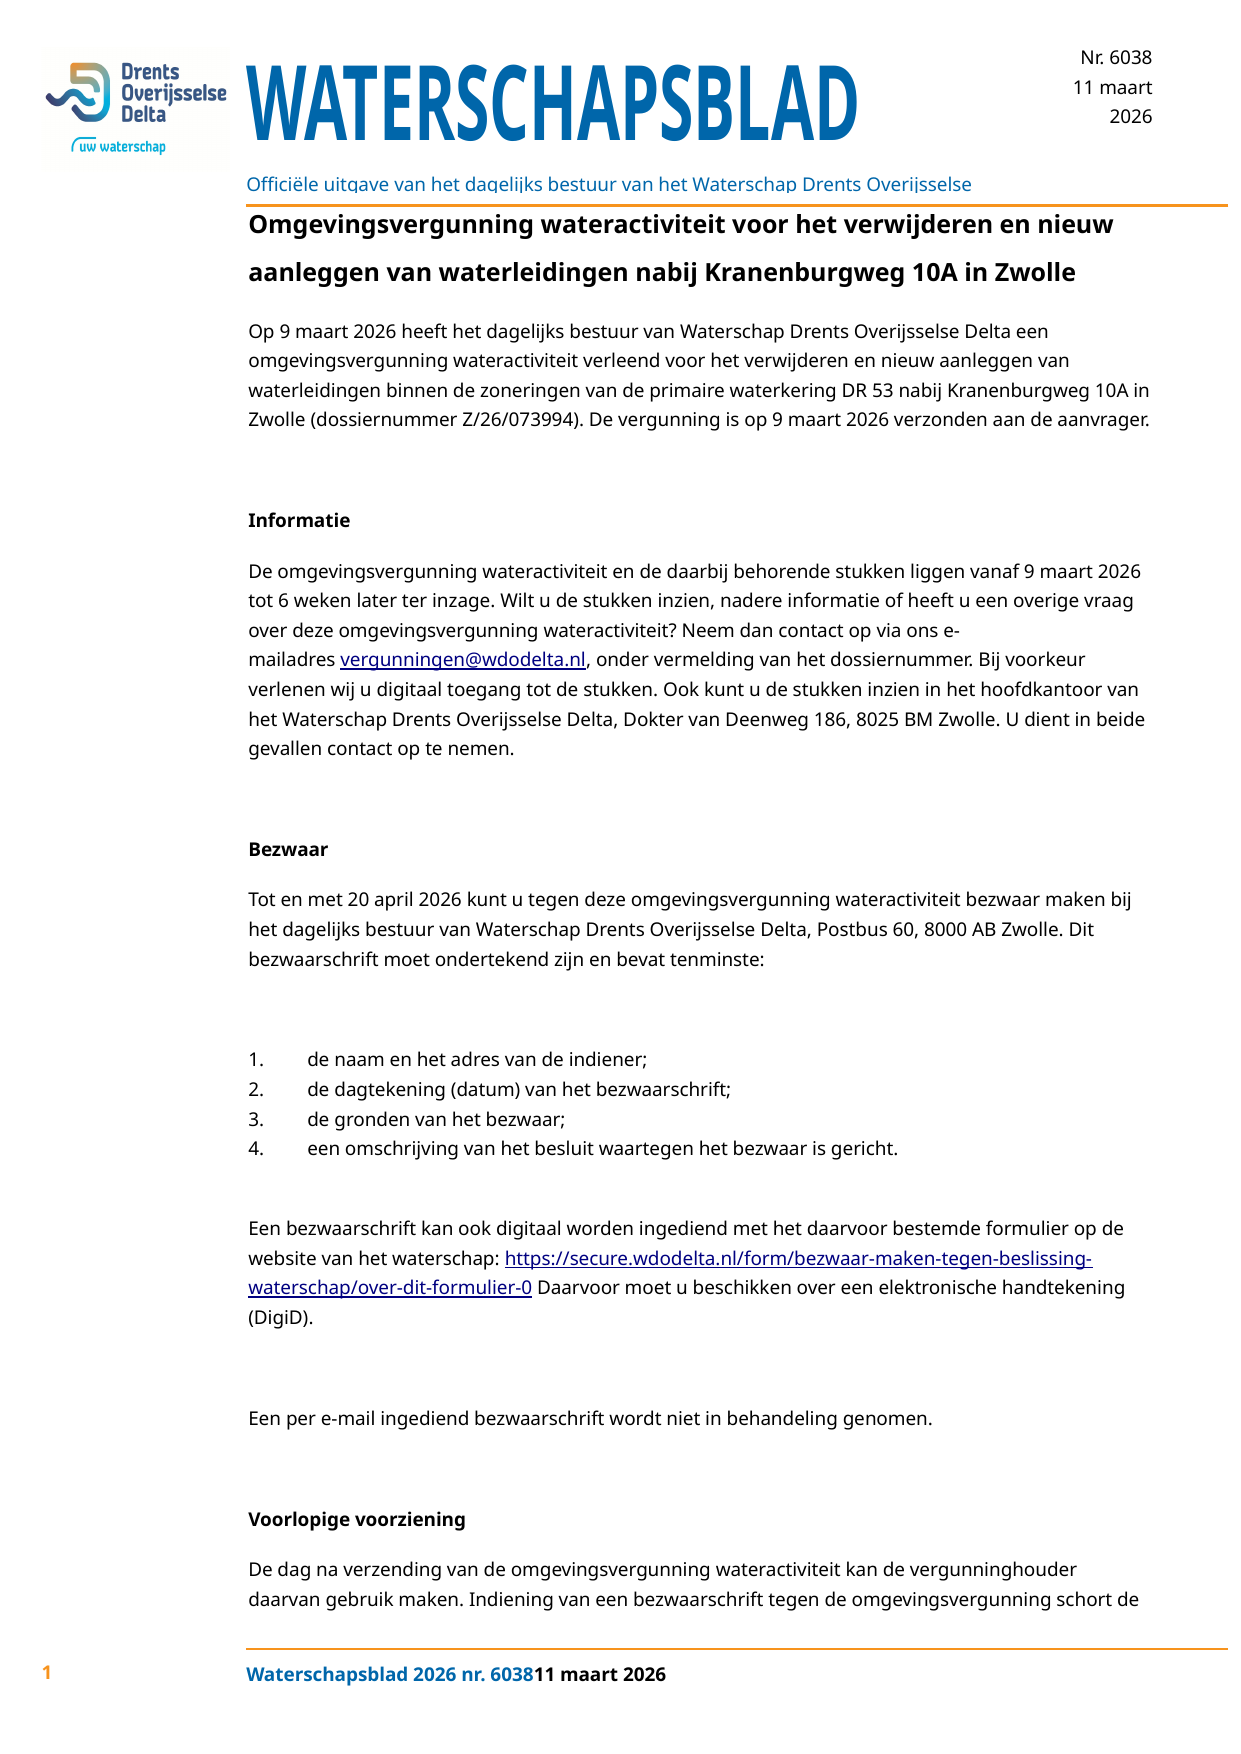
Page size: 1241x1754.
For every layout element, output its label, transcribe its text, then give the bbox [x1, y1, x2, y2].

list de gronden van het bezwaar; [248, 1106, 1152, 1132]
list de naam en het adres van de indiener; [248, 1047, 1152, 1072]
text De omgevingsvergunning wateractiviteit en de daarbij behorende stukken liggen vanaf 9 maart 2026 tot 6 weken later ter inzage. Wilt u de stukken inzien, nadere informatie of heeft u een overige vraag over deze omgevingsvergunning wateractiviteit? Neem dan contact op via ons e-mailadres vergunningen@wdodelta.nl, onder vermelding van het dossiernummer. Bij voorkeur verlenen wij u digitaal toegang tot de stukken. Ook kunt u de stukken inzien in het hoofdkantoor van het Waterschap Drents Overijsselse Delta, Dokter van Deenweg 186, 8025 BM Zwolle. U dient in beide gevallen contact op te nemen. [248, 558, 1152, 761]
text Omgevingsvergunning wateractiviteit voor het verwijderen en nieuw aanleggen van waterleidingen nabij Kranenburgweg 10A in Zwolle [248, 207, 1152, 288]
list een omschrijving van het besluit waartegen het bezwaar is gericht. [248, 1135, 1152, 1161]
text Op 9 maart 2026 heeft het dagelijks bestuur van Waterschap Drents Overijsselse Delta een omgevingsvergunning wateractiviteit verleend voor het verwijderen en nieuw aanleggen van waterleidingen binnen de zoneringen van de primaire waterkering DR 53 nabij Kranenburgweg 10A in Zwolle (dossiernummer Z/26/073994). De vergunning is op 9 maart 2026 verzonden aan de aanvrager. [248, 318, 1152, 432]
text De dag na verzending van de omgevingsvergunning wateractiviteit kan de vergunninghouder daarvan gebruik maken. Indiening van een bezwaarschrift tegen de omgevingsvergunning schort de [248, 1556, 1152, 1612]
text Bezwaar [248, 836, 1152, 862]
text Een per e-mail ingediend bezwaarschrift wordt niet in behandeling genomen. [248, 1405, 1152, 1431]
text Informatie [248, 507, 1152, 533]
text Een bezwaarschrift kan ook digitaal worden ingediend met het daarvoor bestemde formulier op de website van het waterschap: https://secure.wdodelta.nl/form/bezwaar-maken-tegen-beslissing-waterschap/over-dit-formulier-0 Daarvoor moet u beschikken over een elektronische handtekening (DigiD). [248, 1215, 1152, 1330]
text Voorlopige voorziening [248, 1506, 1152, 1532]
picture [41, 47, 231, 172]
list de dagtekening (datum) van het bezwaarschrift; [248, 1076, 1152, 1102]
text Tot en met 20 april 2026 kunt u tegen deze omgevingsvergunning wateractiviteit bezwaar maken bij het dagelijks bestuur van Waterschap Drents Overijsselse Delta, Postbus 60, 8000 AB Zwolle. Dit bezwaarschrift moet ondertekend zijn en bevat tenminste: [248, 887, 1152, 972]
